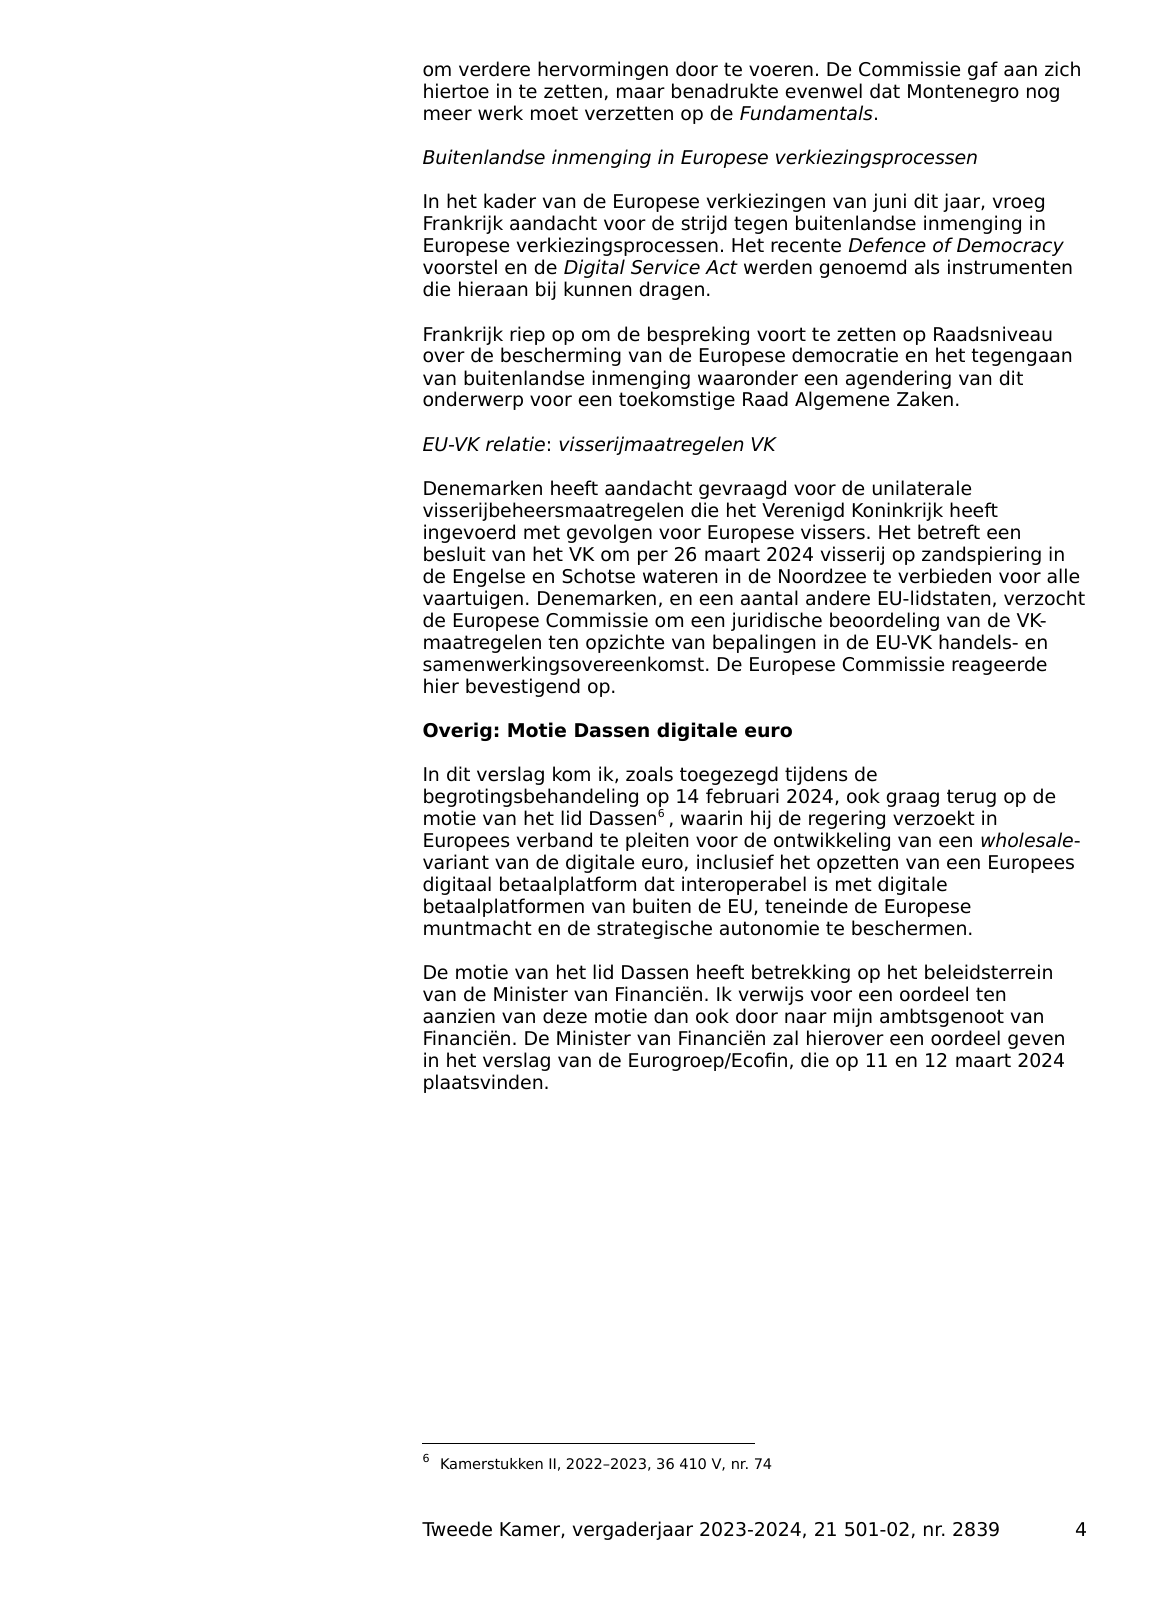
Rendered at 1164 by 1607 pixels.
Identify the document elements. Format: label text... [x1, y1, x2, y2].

text EU-VK relatie: visserijmaatregelen VK [422, 433, 1087, 456]
text Frankrijk riep op om de bespreking voort te zetten op Raadsniveau over de bescherming van de Europese democratie en het tegengaan van buitenlandse inmenging waaronder een agendering van dit onderwerp voor een toekomstige Raad Algemene Zaken. [422, 323, 1087, 411]
text Kamerstukken II, 2022–2023, 36 410 V, nr. 74 [422, 1452, 1087, 1474]
subtitle Buitenlandse inmenging in Europese verkiezingsprocessen [422, 147, 1087, 169]
text In dit verslag kom ik, zoals toegezegd tijdens de begrotingsbehandeling op 14 februari 2024, ook graag terug op de motie van het lid Dassen, waarin hij de regering verzoekt in Europees verband te pleiten voor de ontwikkeling van een wholesale-variant van de digitale euro, inclusief het opzetten van een Europees digitaal betaalplatform dat interoperabel is met digitale betaalplatformen van buiten de EU, teneinde de Europese muntmacht en de strategische autonomie te beschermen. [422, 764, 1087, 940]
subtitle Overig: Motie Dassen digitale euro [422, 720, 1087, 742]
text In het kader van de Europese verkiezingen van juni dit jaar, vroeg Frankrijk aandacht voor de strijd tegen buitenlandse inmenging in Europese verkiezingsprocessen. Het recente Defence of Democracy voorstel en de Digital Service Act werden genoemd als instrumenten die hieraan bij kunnen dragen. [422, 191, 1087, 301]
text om verdere hervormingen door te voeren. De Commissie gaf aan zich hiertoe in te zetten, maar benadrukte evenwel dat Montenegro nog meer werk moet verzetten op de Fundamentals. [422, 59, 1087, 125]
text Denemarken heeft aandacht gevraagd voor de unilaterale visserijbeheersmaatregelen die het Verenigd Koninkrijk heeft ingevoerd met gevolgen voor Europese vissers. Het betreft een besluit van het VK om per 26 maart 2024 visserij op zandspiering in de Engelse en Schotse wateren in de Noordzee te verbieden voor alle vaartuigen. Denemarken, en een aantal andere EU-lidstaten, verzocht de Europese Commissie om een juridische beoordeling van de VK-maatregelen ten opzichte van bepalingen in de EU-VK handels- en samenwerkingsovereenkomst. De Europese Commissie reageerde hier bevestigend op. [422, 478, 1087, 697]
text De motie van het lid Dassen heeft betrekking op het beleidsterrein van de Minister van Financiën. Ik verwijs voor een oordeel ten aanzien van deze motie dan ook door naar mijn ambtsgenoot van Financiën. De Minister van Financiën zal hierover een oordeel geven in het verslag van de Eurogroep/Ecofin, die op 11 en 12 maart 2024 plaatsvinden. [422, 962, 1087, 1094]
